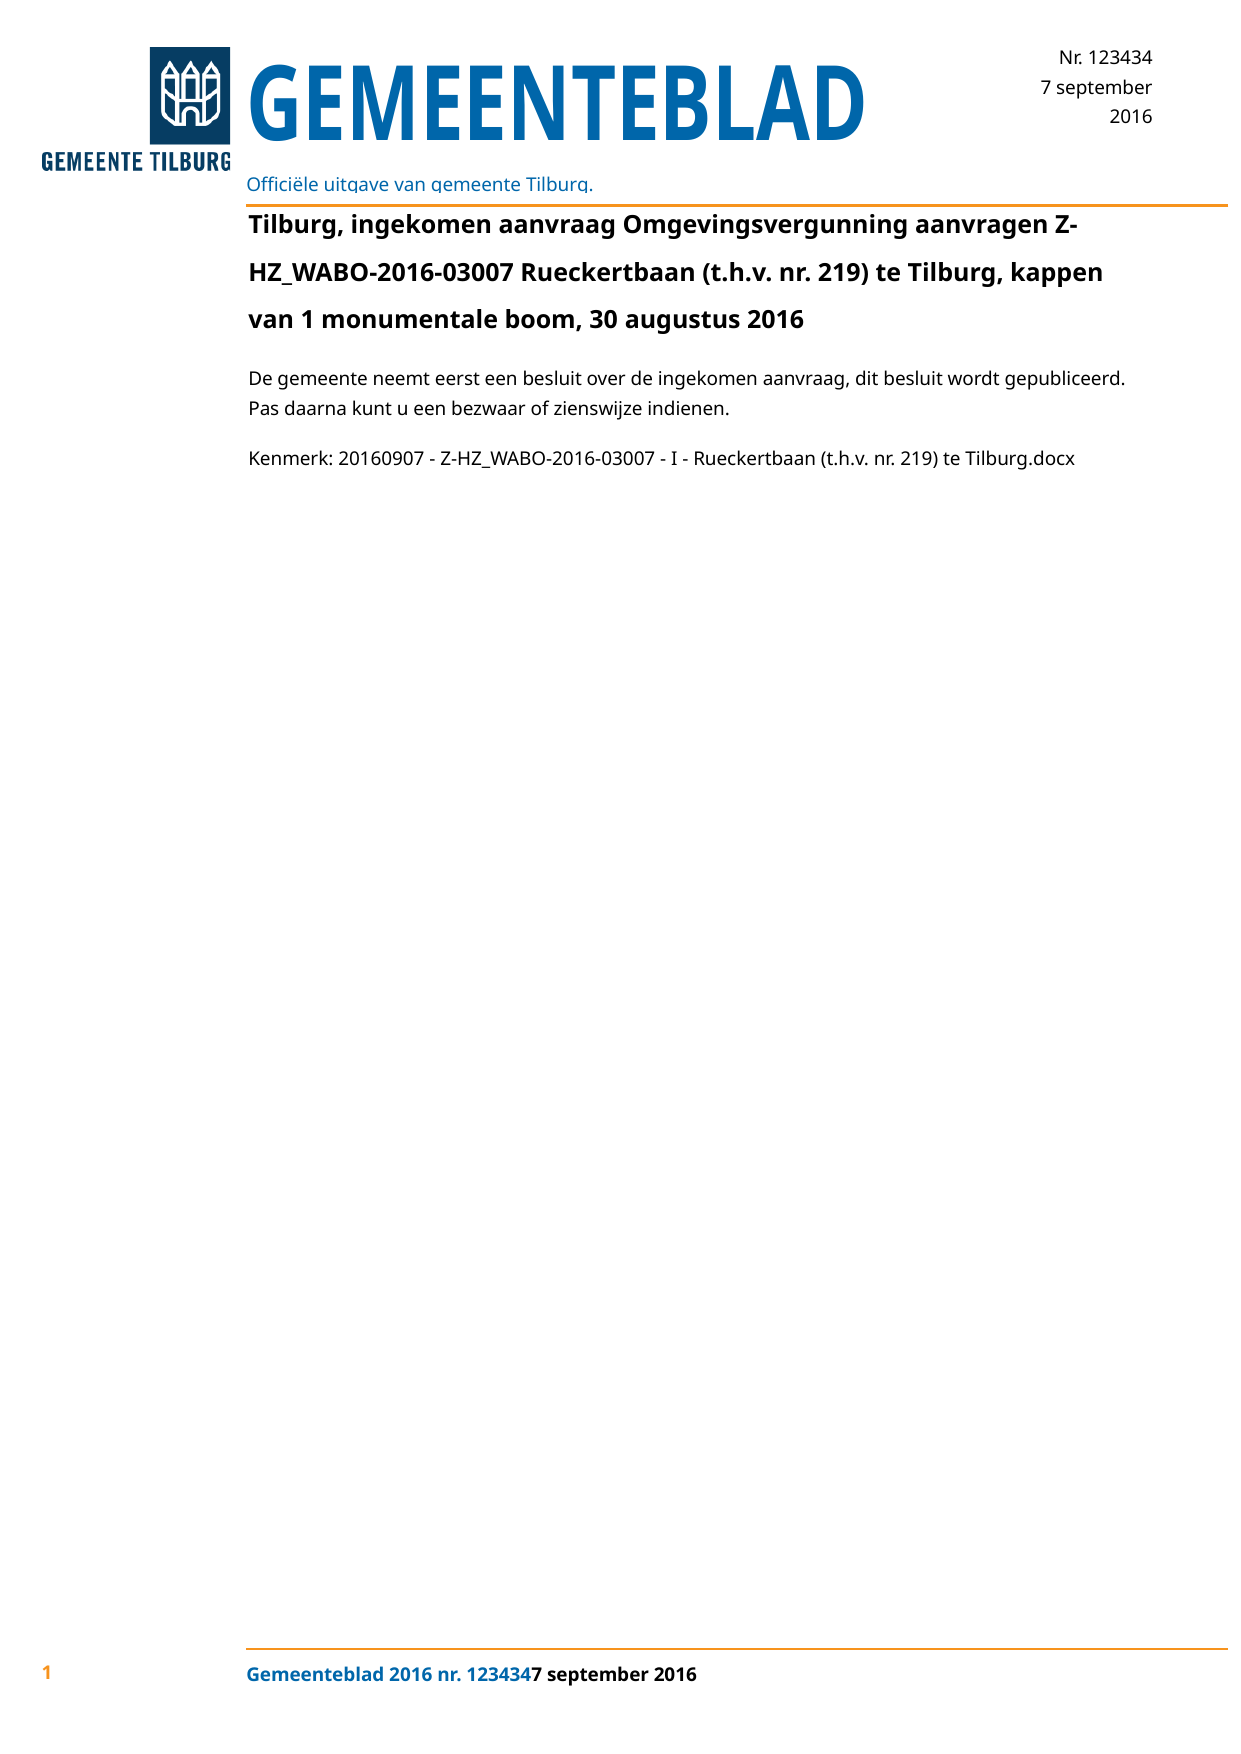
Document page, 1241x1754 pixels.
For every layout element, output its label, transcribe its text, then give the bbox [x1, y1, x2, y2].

text Kenmerk: 20160907 - Z-HZ_WABO-2016-03007 - I - Rueckertbaan (t.h.v. nr. 219) te Tilburg.docx [248, 446, 1152, 471]
text Tilburg, ingekomen aanvraag Omgevingsvergunning aanvragen Z-HZ_WABO-2016-03007 Rueckertbaan (t.h.v. nr. 219) te Tilburg, kappen van 1 monumentale boom, 30 augustus 2016 [248, 207, 1152, 336]
picture [41, 47, 231, 172]
text De gemeente neemt eerst een besluit over de ingekomen aanvraag, dit besluit wordt gepubliceerd. Pas daarna kunt u een bezwaar of zienswijze indienen. [248, 366, 1152, 421]
